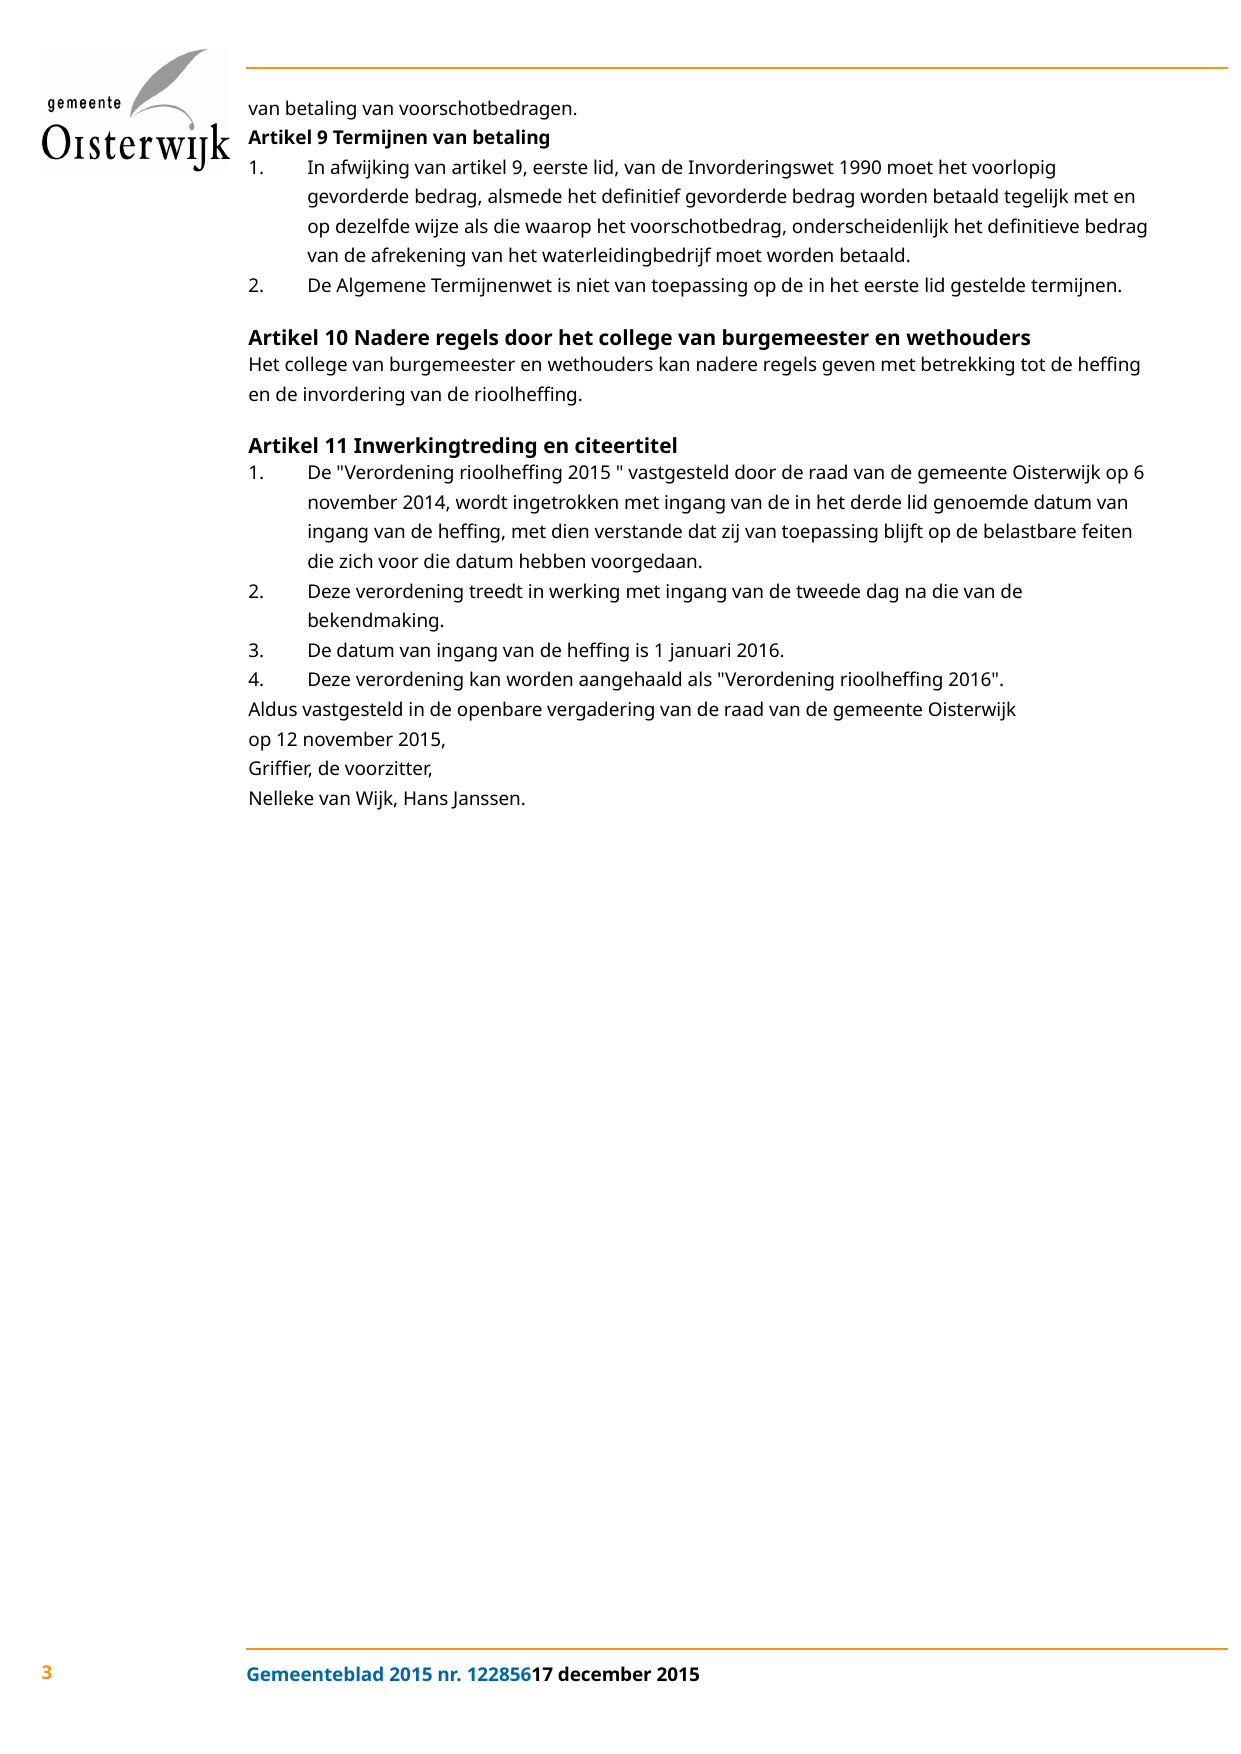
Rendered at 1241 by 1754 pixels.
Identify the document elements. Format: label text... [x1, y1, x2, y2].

text Artikel 11 Inwerkingtreding en citeertitel [248, 431, 1152, 459]
list Deze verordening kan worden aangehaald als "Verordening rioolheffing 2016". [248, 667, 1152, 692]
list De Algemene Termijnenwet is niet van toepassing op de in het eerste lid gestelde termijnen. [248, 272, 1152, 298]
text Artikel 10 Nadere regels door het college van burgemeester en wethouders [248, 323, 1152, 351]
list De datum van ingang van de heffing is 1 januari 2016. [248, 637, 1152, 663]
text van betaling van voorschotbedragen. [248, 95, 1152, 121]
picture [41, 47, 231, 172]
text op 12 november 2015, [248, 726, 1152, 752]
text Aldus vastgesteld in de openbare vergadering van de raad van de gemeente Oisterwijk [248, 696, 1152, 722]
text Artikel 9 Termijnen van betaling [248, 124, 1152, 150]
list In afwijking van artikel 9, eerste lid, van de Invorderingswet 1990 moet het voorlopig gevorderde bedrag, alsmede het definitief gevorderde bedrag worden betaald tegelijk met en op dezelfde wijze als die waarop het voorschotbedrag, onderscheidenlijk het definitieve bedrag van de afrekening van het waterleidingbedrijf moet worden betaald. [248, 154, 1152, 268]
text Griffier, de voorzitter, [248, 755, 1152, 781]
text Nelleke van Wijk, Hans Janssen. [248, 785, 1152, 811]
list Deze verordening treedt in werking met ingang van de tweede dag na die van de bekendmaking. [248, 578, 1152, 633]
text Het college van burgemeester en wethouders kan nadere regels geven met betrekking tot de heffing en de invordering van de rioolheffing. [248, 351, 1152, 406]
list De "Verordening rioolheffing 2015 " vastgesteld door de raad van de gemeente Oisterwijk op 6 november 2014, wordt ingetrokken met ingang van de in het derde lid genoemde datum van ingang van de heffing, met dien verstande dat zij van toepassing blijft op de belastbare feiten die zich voor die datum hebben voorgedaan. [248, 459, 1152, 574]
